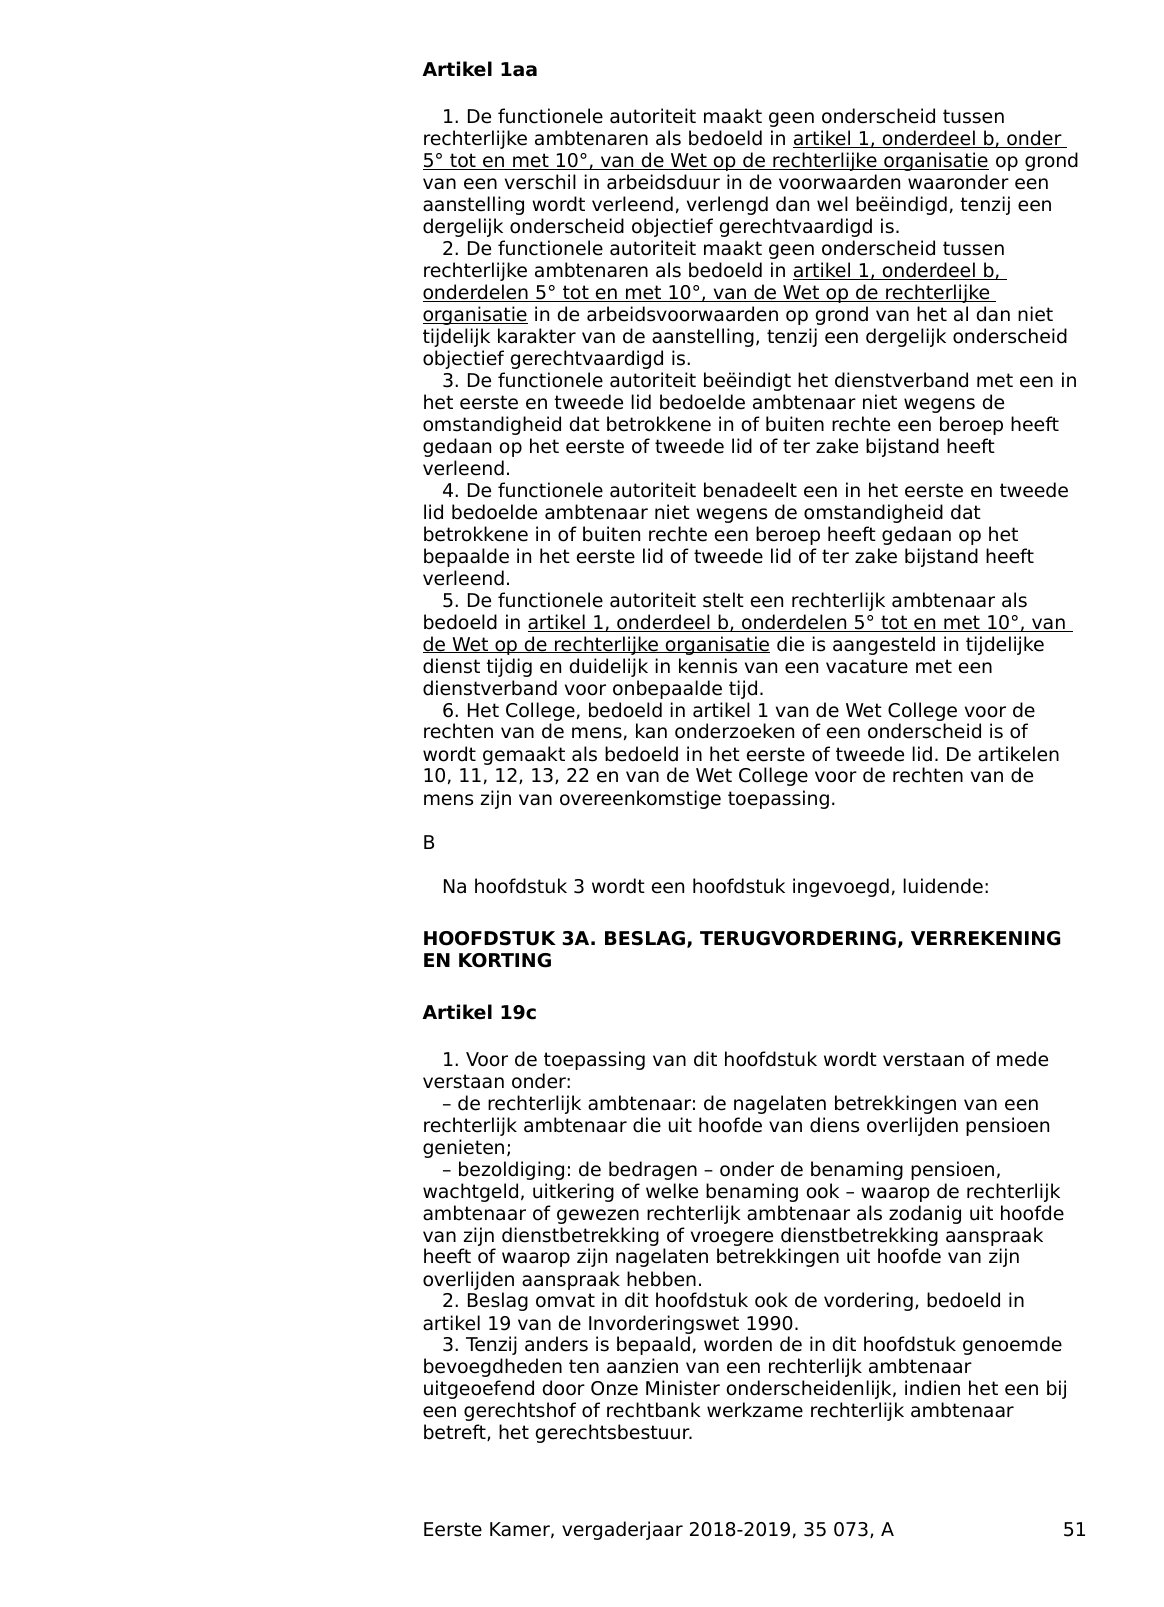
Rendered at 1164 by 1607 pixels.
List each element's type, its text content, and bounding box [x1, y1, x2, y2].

text 1. De functionele autoriteit maakt geen onderscheid tussen rechterlijke ambtenaren als bedoeld in artikel 1, onderdeel b, onder 5° tot en met 10°, van de Wet op de rechterlijke organisatie op grond van een verschil in arbeidsduur in de voorwaarden waaronder een aanstelling wordt verleend, verlengd dan wel beëindigd, tenzij een dergelijk onderscheid objectief gerechtvaardigd is. [422, 106, 1087, 238]
text – bezoldiging: de bedragen – onder de benaming pensioen, wachtgeld, uitkering of welke benaming ook – waarop de rechterlijk ambtenaar of gewezen rechterlijk ambtenaar als zodanig uit hoofde van zijn dienstbetrekking of vroegere dienstbetrekking aanspraak heeft of waarop zijn nagelaten betrekkingen uit hoofde van zijn overlijden aanspraak hebben. [422, 1158, 1087, 1290]
text 5. De functionele autoriteit stelt een rechterlijk ambtenaar als bedoeld in artikel 1, onderdeel b, onderdelen 5° tot en met 10°, van de Wet op de rechterlijke organisatie die is aangesteld in tijdelijke dienst tijdig en duidelijk in kennis van een vacature met een dienstverband voor onbepaalde tijd. [422, 589, 1087, 699]
text 2. Beslag omvat in dit hoofdstuk ook de vordering, bedoeld in artikel 19 van de Invorderingswet 1990. [422, 1290, 1087, 1334]
text 3. Tenzij anders is bepaald, worden de in dit hoofdstuk genoemde bevoegdheden ten aanzien van een rechterlijk ambtenaar uitgeoefend door Onze Minister onderscheidenlijk, indien het een bij een gerechtshof of rechtbank werkzame rechterlijk ambtenaar betreft, het gerechtsbestuur. [422, 1334, 1087, 1444]
text 6. Het College, bedoeld in artikel 1 van de Wet College voor de rechten van de mens, kan onderzoeken of een onderscheid is of wordt gemaakt als bedoeld in het eerste of tweede lid. De artikelen 10, 11, 12, 13, 22 en van de Wet College voor de rechten van de mens zijn van overeenkomstige toepassing. [422, 699, 1087, 809]
text Na hoofdstuk 3 wordt een hoofdstuk ingevoegd, luidende: [422, 876, 1087, 898]
text 4. De functionele autoriteit benadeelt een in het eerste en tweede lid bedoelde ambtenaar niet wegens de omstandigheid dat betrokkene in of buiten rechte een beroep heeft gedaan op het bepaalde in het eerste lid of tweede lid of ter zake bijstand heeft verleend. [422, 480, 1087, 589]
subtitle Artikel 19c [422, 1002, 1087, 1024]
text – de rechterlijk ambtenaar: de nagelaten betrekkingen van een rechterlijk ambtenaar die uit hoofde van diens overlijden pensioen genieten; [422, 1093, 1087, 1158]
text B [422, 832, 1087, 853]
subtitle HOOFDSTUK 3A. BESLAG, TERUGVORDERING, VERREKENING EN KORTING [422, 928, 1087, 972]
text 2. De functionele autoriteit maakt geen onderscheid tussen rechterlijke ambtenaren als bedoeld in artikel 1, onderdeel b, onderdelen 5° tot en met 10°, van de Wet op de rechterlijke organisatie in de arbeidsvoorwaarden op grond van het al dan niet tijdelijk karakter van de aanstelling, tenzij een dergelijk onderscheid objectief gerechtvaardigd is. [422, 238, 1087, 370]
text 3. De functionele autoriteit beëindigt het dienstverband met een in het eerste en tweede lid bedoelde ambtenaar niet wegens de omstandigheid dat betrokkene in of buiten rechte een beroep heeft gedaan op het eerste of tweede lid of ter zake bijstand heeft verleend. [422, 370, 1087, 480]
subtitle Artikel 1aa [422, 59, 1087, 81]
text 1. Voor de toepassing van dit hoofdstuk wordt verstaan of mede verstaan onder: [422, 1049, 1087, 1093]
